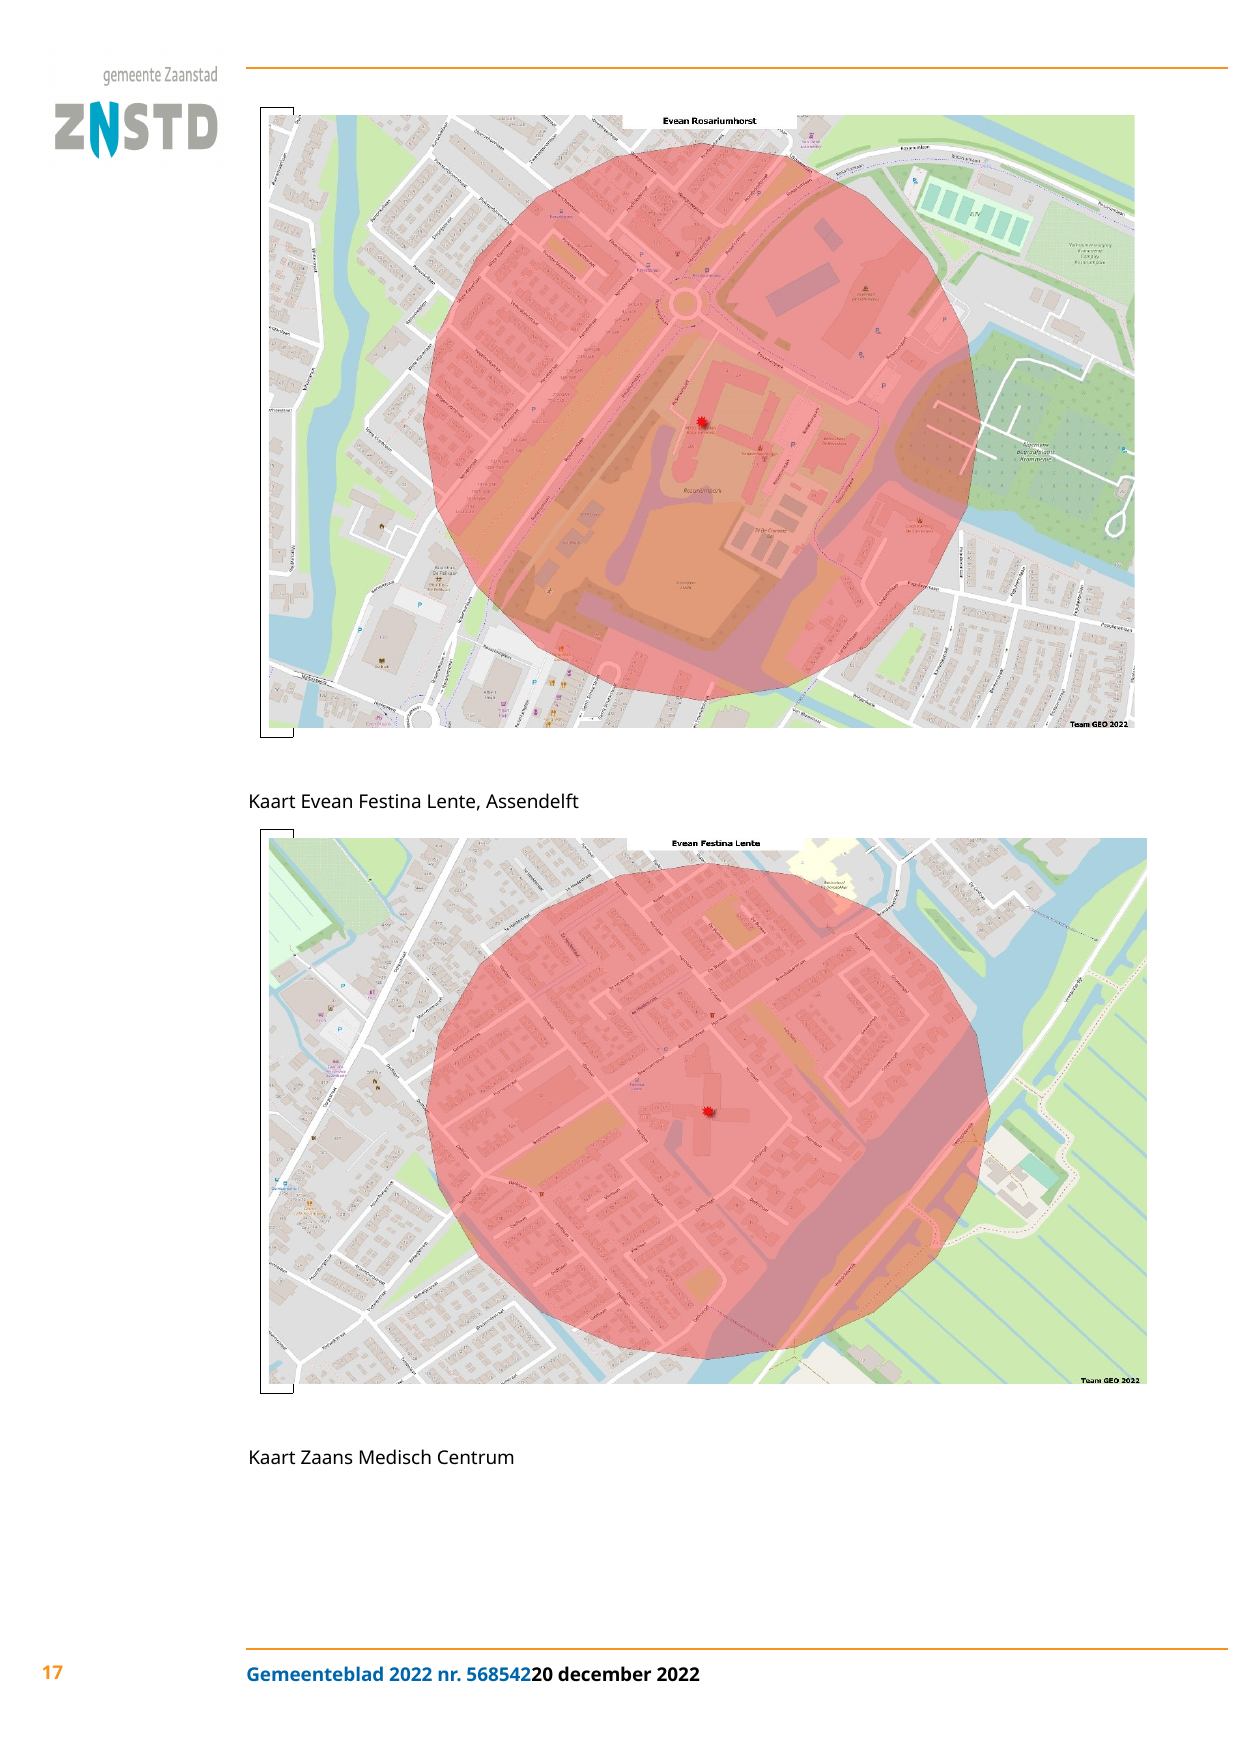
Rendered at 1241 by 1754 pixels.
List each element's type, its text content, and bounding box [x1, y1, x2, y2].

text Kaart Evean Festina Lente, Assendelft [248, 788, 1152, 814]
picture [268, 838, 1147, 1384]
picture [268, 115, 1135, 728]
picture [41, 47, 231, 172]
text Kaart Zaans Medisch Centrum [248, 1444, 1152, 1469]
